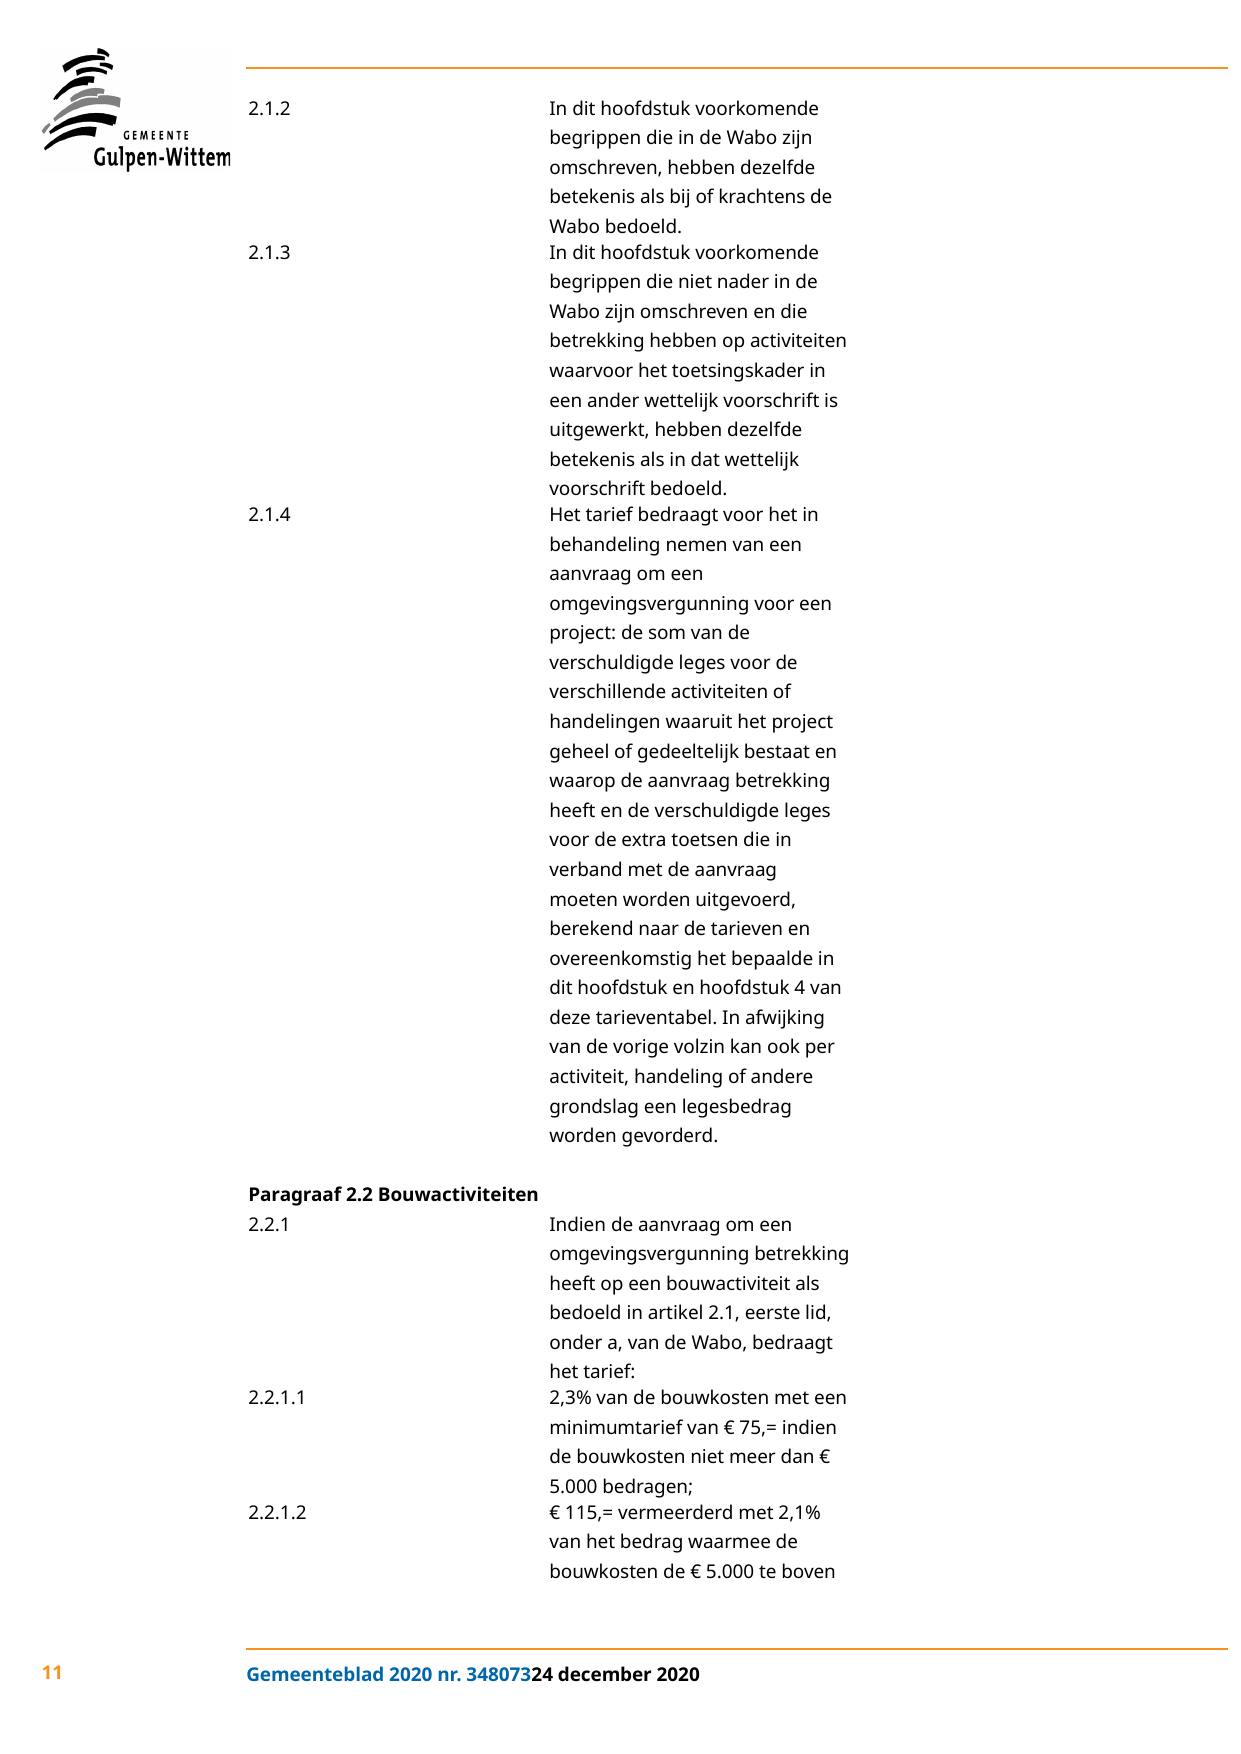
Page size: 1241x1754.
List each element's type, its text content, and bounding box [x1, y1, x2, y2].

table_header [850, 1211, 1152, 1384]
table_cell In dit hoofdstuk voorkomende begrippen die in de Wabo zijn omschreven, hebben dezelfde betekenis als bij of krachtens de Wabo bedoeld. [549, 95, 850, 239]
table_cell [850, 501, 1152, 1148]
picture [41, 47, 231, 172]
table_cell € 115,= vermeerderd met 2,1% van het bedrag waarmee de bouwkosten de € 5.000 te boven [549, 1499, 850, 1584]
table_cell [850, 239, 1152, 501]
table_cell [850, 95, 1152, 239]
table_cell 2,3% van de bouwkosten met een minimumtarief van € 75,= indien de bouwkosten niet meer dan € 5.000 bedragen; [549, 1384, 850, 1499]
table_cell 2.1.2 [248, 95, 549, 239]
table_cell Het tarief bedraagt voor het in behandeling nemen van een aanvraag om een omgevingsvergunning voor een project: de som van de verschuldigde leges voor de verschillende activiteiten of handelingen waaruit het project geheel of gedeeltelijk bestaat en waarop de aanvraag betrekking heeft en de verschuldigde leges voor de extra toetsen die in verband met de aanvraag moeten worden uitgevoerd, berekend naar de tarieven en overeenkomstig het bepaalde in dit hoofdstuk en hoofdstuk 4 van deze tarieventabel. In afwijking van de vorige volzin kan ook per activiteit, handeling of andere grondslag een legesbedrag worden gevorderd. [549, 501, 850, 1148]
table_cell [850, 1384, 1152, 1499]
table_cell 2.1.4 [248, 501, 549, 1148]
text Paragraaf 2.2 Bouwactiviteiten [248, 1181, 1152, 1207]
table_cell 2.2.1.2 [248, 1499, 549, 1584]
table_cell 2.2.1.1 [248, 1384, 549, 1499]
table_cell In dit hoofdstuk voorkomende begrippen die niet nader in de Wabo zijn omschreven en die betrekking hebben op activiteiten waarvoor het toetsingskader in een ander wettelijk voorschrift is uitgewerkt, hebben dezelfde betekenis als in dat wettelijk voorschrift bedoeld. [549, 239, 850, 501]
table_cell 2.1.3 [248, 239, 549, 501]
table_header 2.2.1 [248, 1211, 549, 1384]
table_cell [850, 1499, 1152, 1584]
table_header Indien de aanvraag om een omgevingsvergunning betrekking heeft op een bouwactiviteit als bedoeld in artikel 2.1, eerste lid, onder a, van de Wabo, bedraagt het tarief: [549, 1211, 850, 1384]
